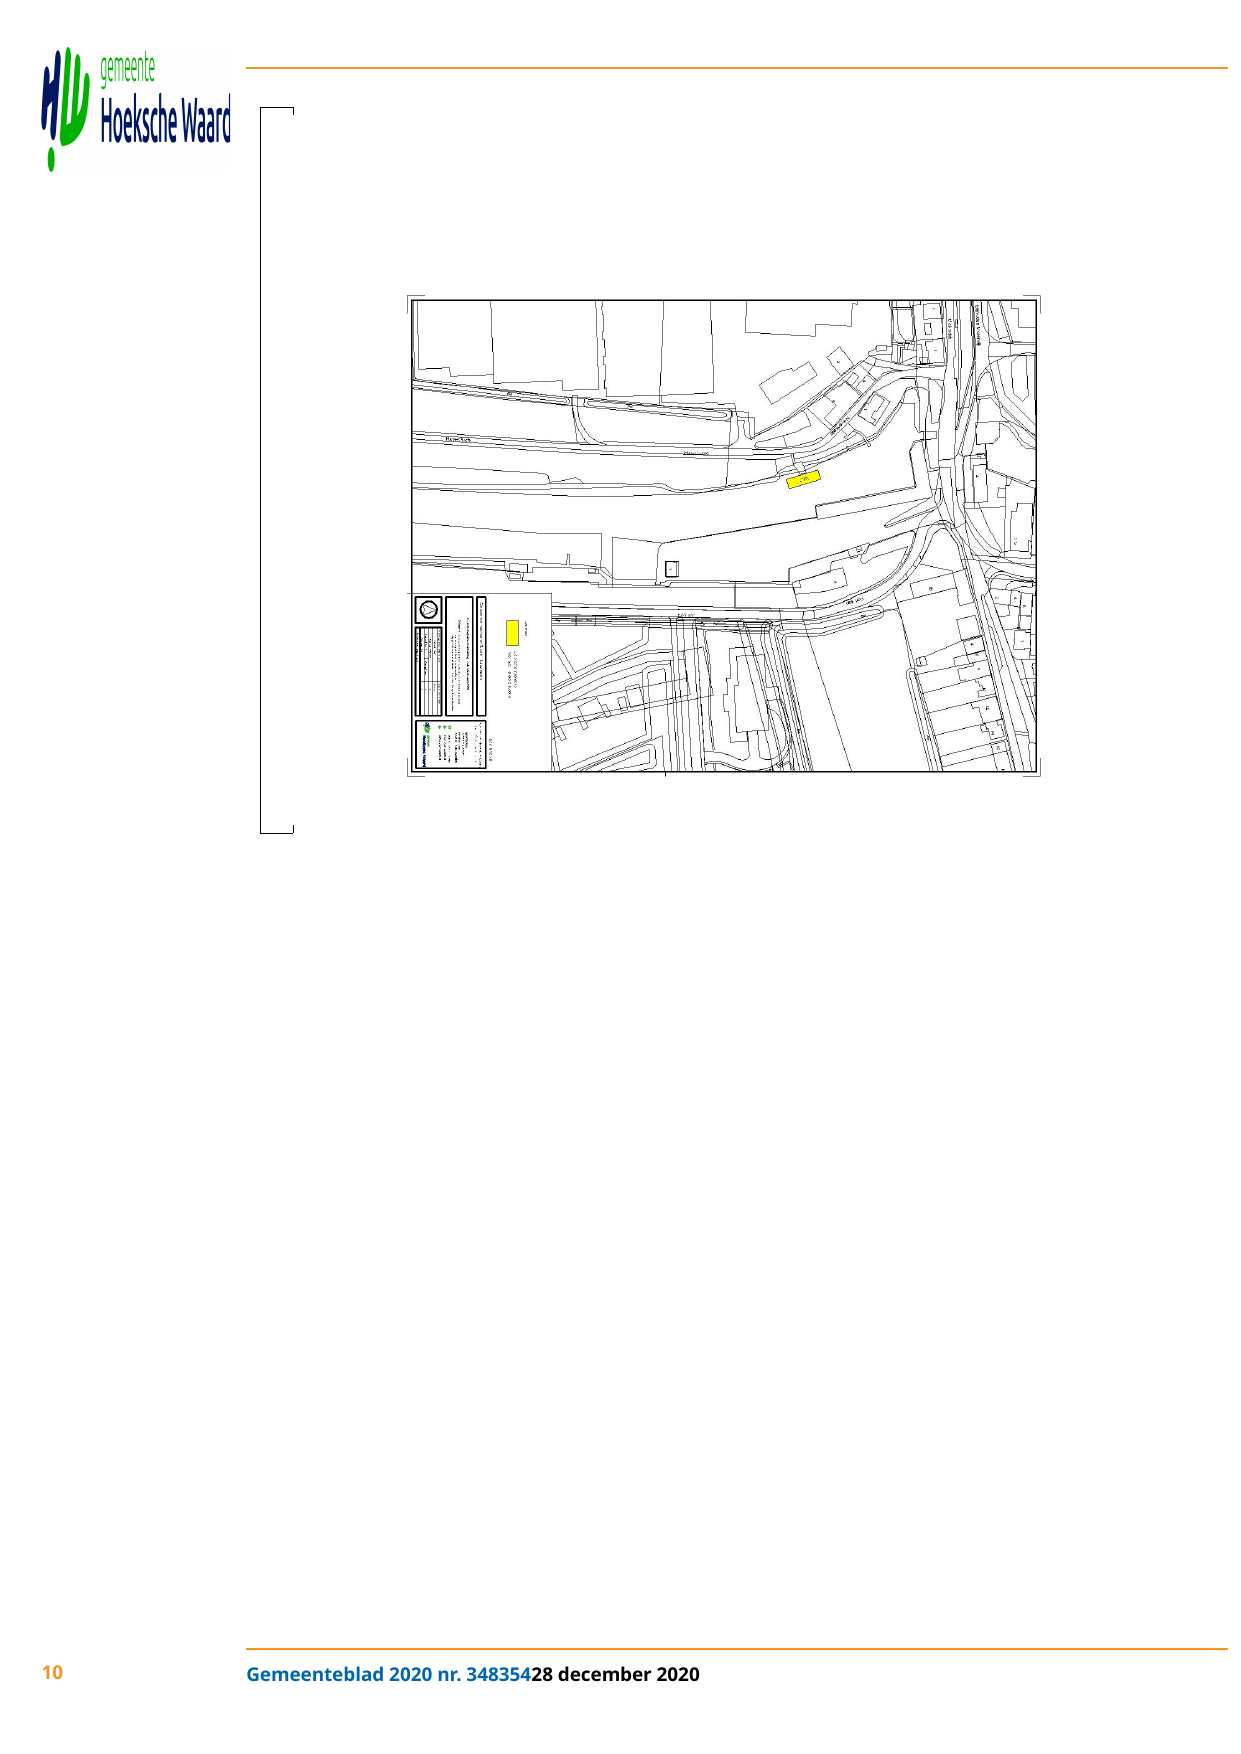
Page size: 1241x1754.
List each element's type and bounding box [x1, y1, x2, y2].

picture [268, 115, 1155, 825]
picture [41, 47, 231, 172]
